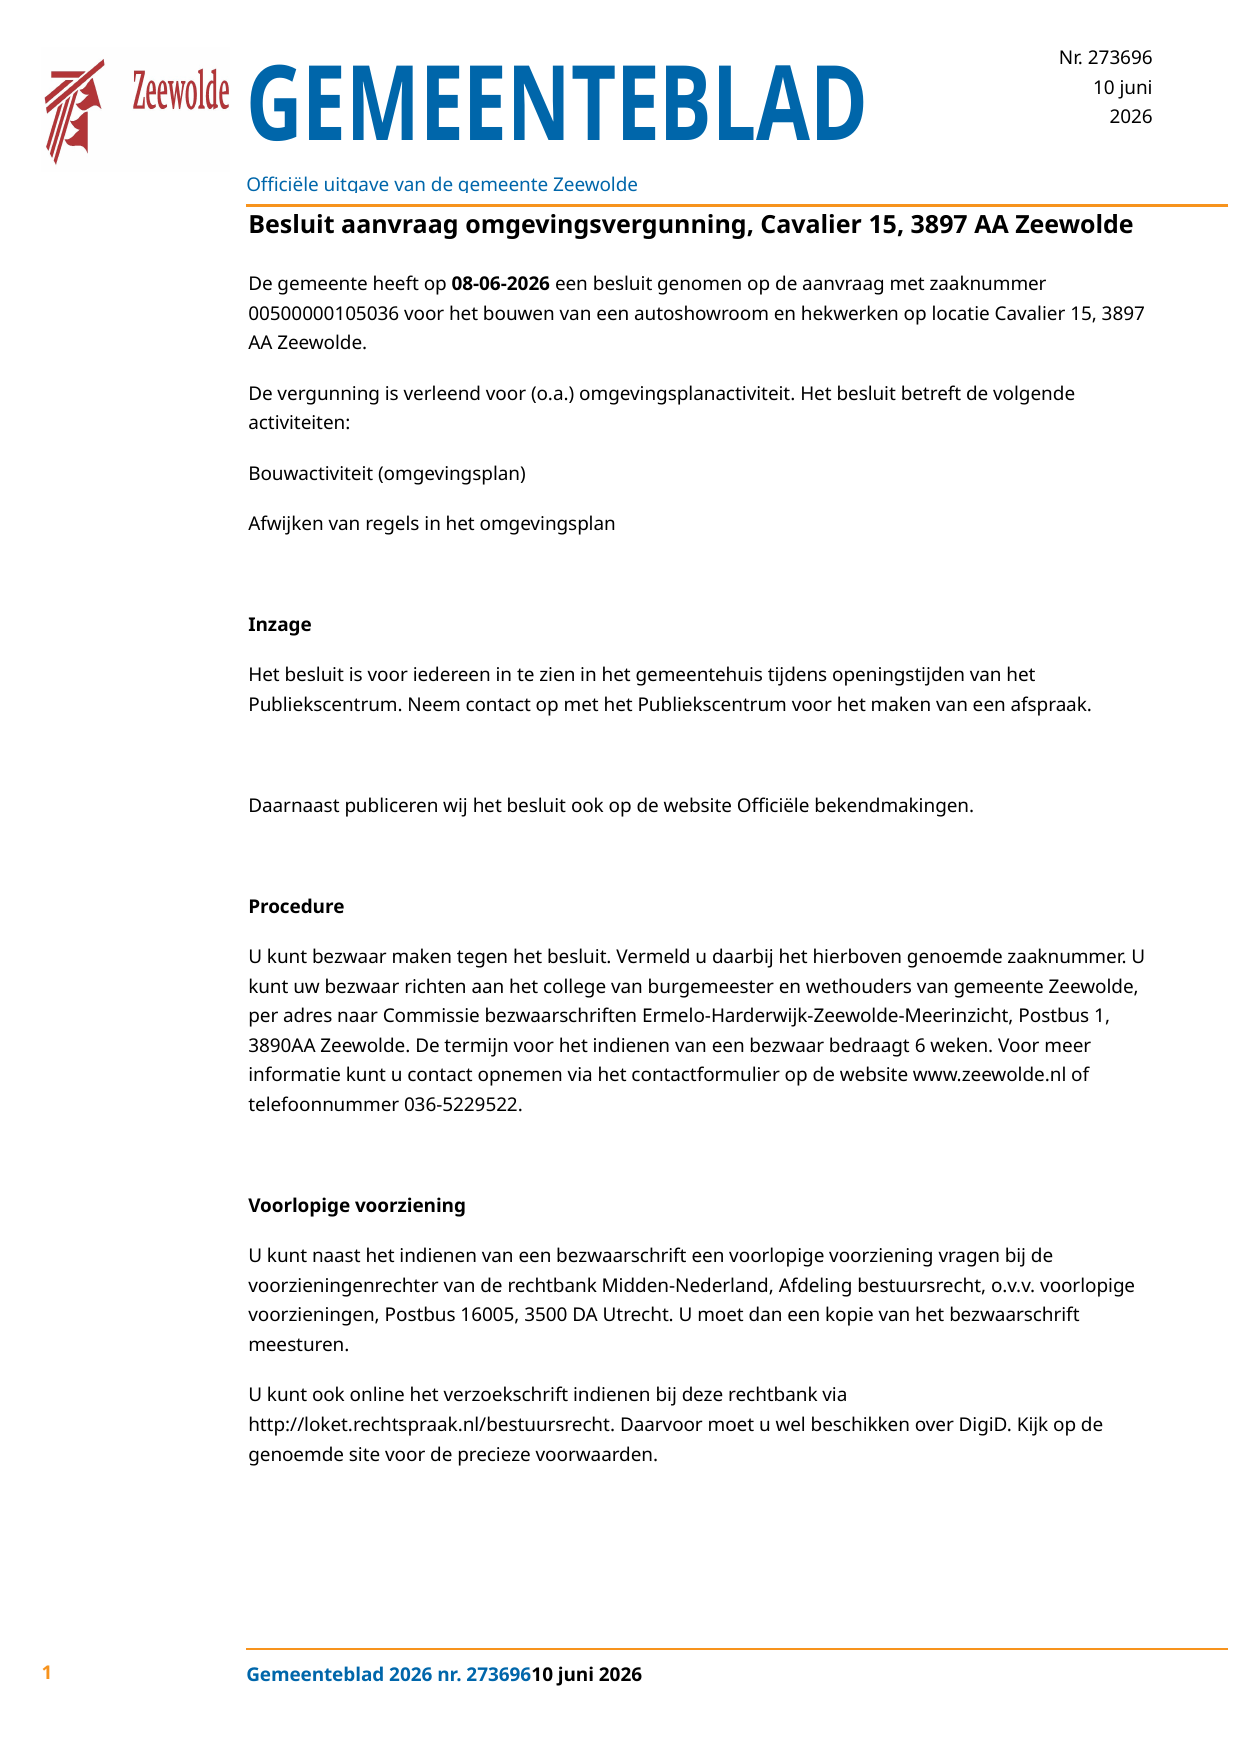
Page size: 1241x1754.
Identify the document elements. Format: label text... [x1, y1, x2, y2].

text Daarnaast publiceren wij het besluit ook op de website Officiële bekendmakingen. [248, 792, 1152, 818]
text De vergunning is verleend voor (o.a.) omgevingsplanactiviteit. Het besluit betreft de volgende activiteiten: [248, 380, 1152, 435]
text U kunt ook online het verzoekschrift indienen bij deze rechtbank via http://loket.rechtspraak.nl/bestuursrecht. Daarvoor moet u wel beschikken over DigiD. Kijk op de genoemde site voor de precieze voorwaarden. [248, 1382, 1152, 1466]
text Procedure [248, 893, 1152, 918]
text U kunt naast het indienen van een bezwaarschrift een voorlopige voorziening vragen bij de voorzieningenrechter van de rechtbank Midden-Nederland, Afdeling bestuursrecht, o.v.v. voorlopige voorzieningen, Postbus 16005, 3500 DA Utrecht. U moet dan een kopie van het bezwaarschrift meesturen. [248, 1242, 1152, 1357]
picture [41, 47, 231, 172]
text Bouwactiviteit (omgevingsplan) [248, 460, 1152, 486]
text Het besluit is voor iedereen in te zien in het gemeentehuis tijdens openingstijden van het Publiekscentrum. Neem contact op met het Publiekscentrum voor het maken van een afspraak. [248, 662, 1152, 717]
text Voorlopige voorziening [248, 1192, 1152, 1218]
text Besluit aanvraag omgevingsvergunning, Cavalier 15, 3897 AA Zeewolde [248, 207, 1152, 241]
text Afwijken van regels in het omgevingsplan [248, 510, 1152, 536]
text Inzage [248, 611, 1152, 637]
text De gemeente heeft op 08-06-2026 een besluit genomen op de aanvraag met zaaknummer 00500000105036 voor het bouwen van een autoshowroom en hekwerken op locatie Cavalier 15, 3897 AA Zeewolde. [248, 270, 1152, 355]
text U kunt bezwaar maken tegen het besluit. Vermeld u daarbij het hierboven genoemde zaaknummer. U kunt uw bezwaar richten aan het college van burgemeester en wethouders van gemeente Zeewolde, per adres naar Commissie bezwaarschriften Ermelo-Harderwijk-Zeewolde-Meerinzicht, Postbus 1, 3890AA Zeewolde. De termijn voor het indienen van een bezwaar bedraagt 6 weken. Voor meer informatie kunt u contact opnemen via het contactformulier op de website www.zeewolde.nl of telefoonnummer 036-5229522. [248, 943, 1152, 1117]
